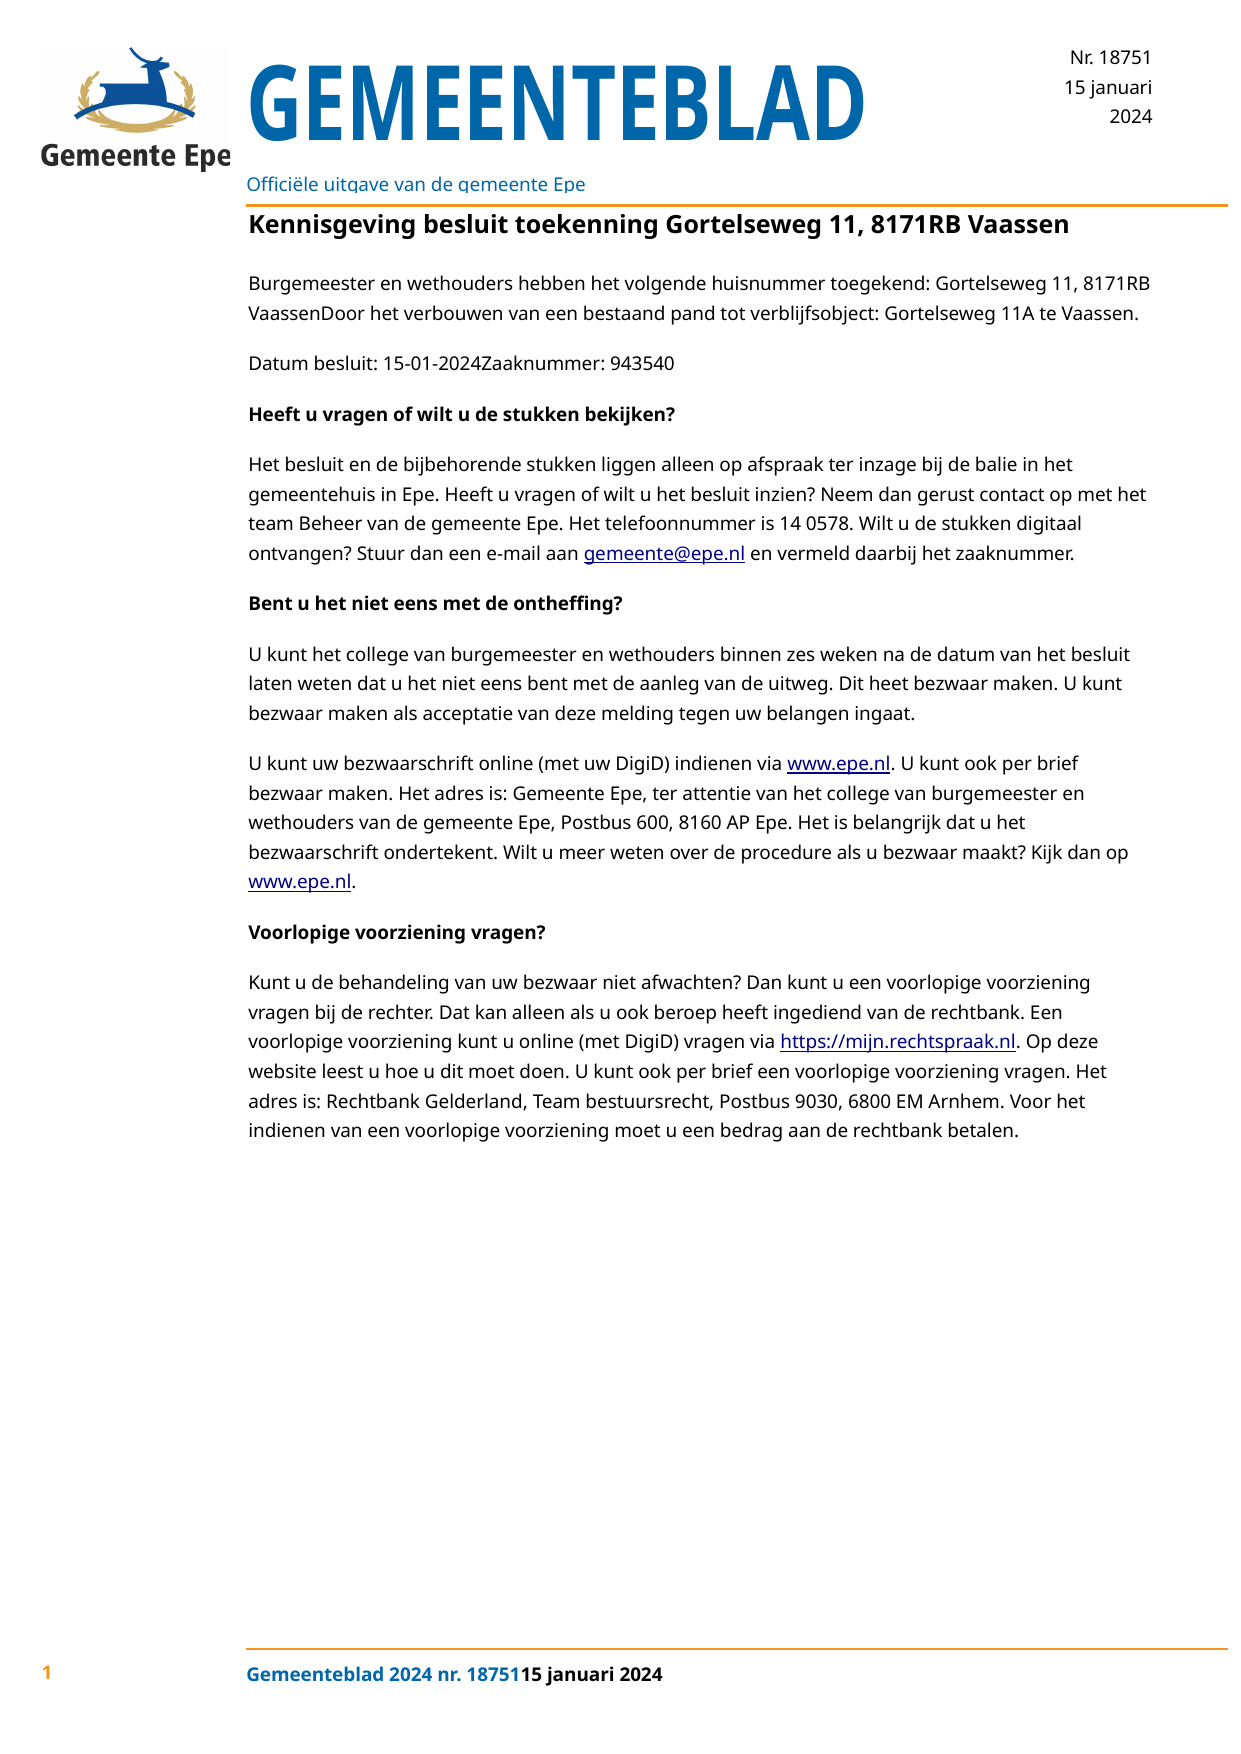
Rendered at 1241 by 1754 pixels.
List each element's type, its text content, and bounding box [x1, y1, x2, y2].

text Voorlopige voorziening vragen? [248, 919, 1152, 945]
text Kunt u de behandeling van uw bezwaar niet afwachten? Dan kunt u een voorlopige voorziening vragen bij de rechter. Dat kan alleen als u ook beroep heeft ingediend van de rechtbank. Een voorlopige voorziening kunt u online (met DigiD) vragen via https://mijn.rechtspraak.nl. Op deze website leest u hoe u dit moet doen. U kunt ook per brief een voorlopige voorziening vragen. Het adres is: Rechtbank Gelderland, Team bestuursrecht, Postbus 9030, 6800 EM Arnhem. Voor het indienen van een voorlopige voorziening moet u een bedrag aan de rechtbank betalen. [248, 969, 1152, 1143]
text Het besluit en de bijbehorende stukken liggen alleen op afspraak ter inzage bij de balie in het gemeentehuis in Epe. Heeft u vragen of wilt u het besluit inzien? Neem dan gerust contact op met het team Beheer van de gemeente Epe. Het telefoonnummer is 14 0578. Wilt u de stukken digitaal ontvangen? Stuur dan een e-mail aan gemeente@epe.nl en vermeld daarbij het zaaknummer. [248, 451, 1152, 566]
text Burgemeester en wethouders hebben het volgende huisnummer toegekend: Gortelseweg 11, 8171RB VaassenDoor het verbouwen van een bestaand pand tot verblijfsobject: Gortelseweg 11A te Vaassen. [248, 270, 1152, 326]
picture [41, 47, 231, 172]
text Datum besluit: 15-01-2024Zaaknummer: 943540 [248, 350, 1152, 376]
text U kunt het college van burgemeester en wethouders binnen zes weken na de datum van het besluit laten weten dat u het niet eens bent met de aanleg van de uitweg. Dit heet bezwaar maken. U kunt bezwaar maken als acceptatie van deze melding tegen uw belangen ingaat. [248, 641, 1152, 726]
text U kunt uw bezwaarschrift online (met uw DigiD) indienen via www.epe.nl. U kunt ook per brief bezwaar maken. Het adres is: Gemeente Epe, ter attentie van het college van burgemeester en wethouders van de gemeente Epe, Postbus 600, 8160 AP Epe. Het is belangrijk dat u het bezwaarschrift ondertekent. Wilt u meer weten over de procedure als u bezwaar maakt? Kijk dan op www.epe.nl. [248, 750, 1152, 894]
text Kennisgeving besluit toekenning Gortelseweg 11, 8171RB Vaassen [248, 207, 1152, 241]
text Heeft u vragen of wilt u de stukken bekijken? [248, 401, 1152, 426]
text Bent u het niet eens met de ontheffing? [248, 590, 1152, 616]
